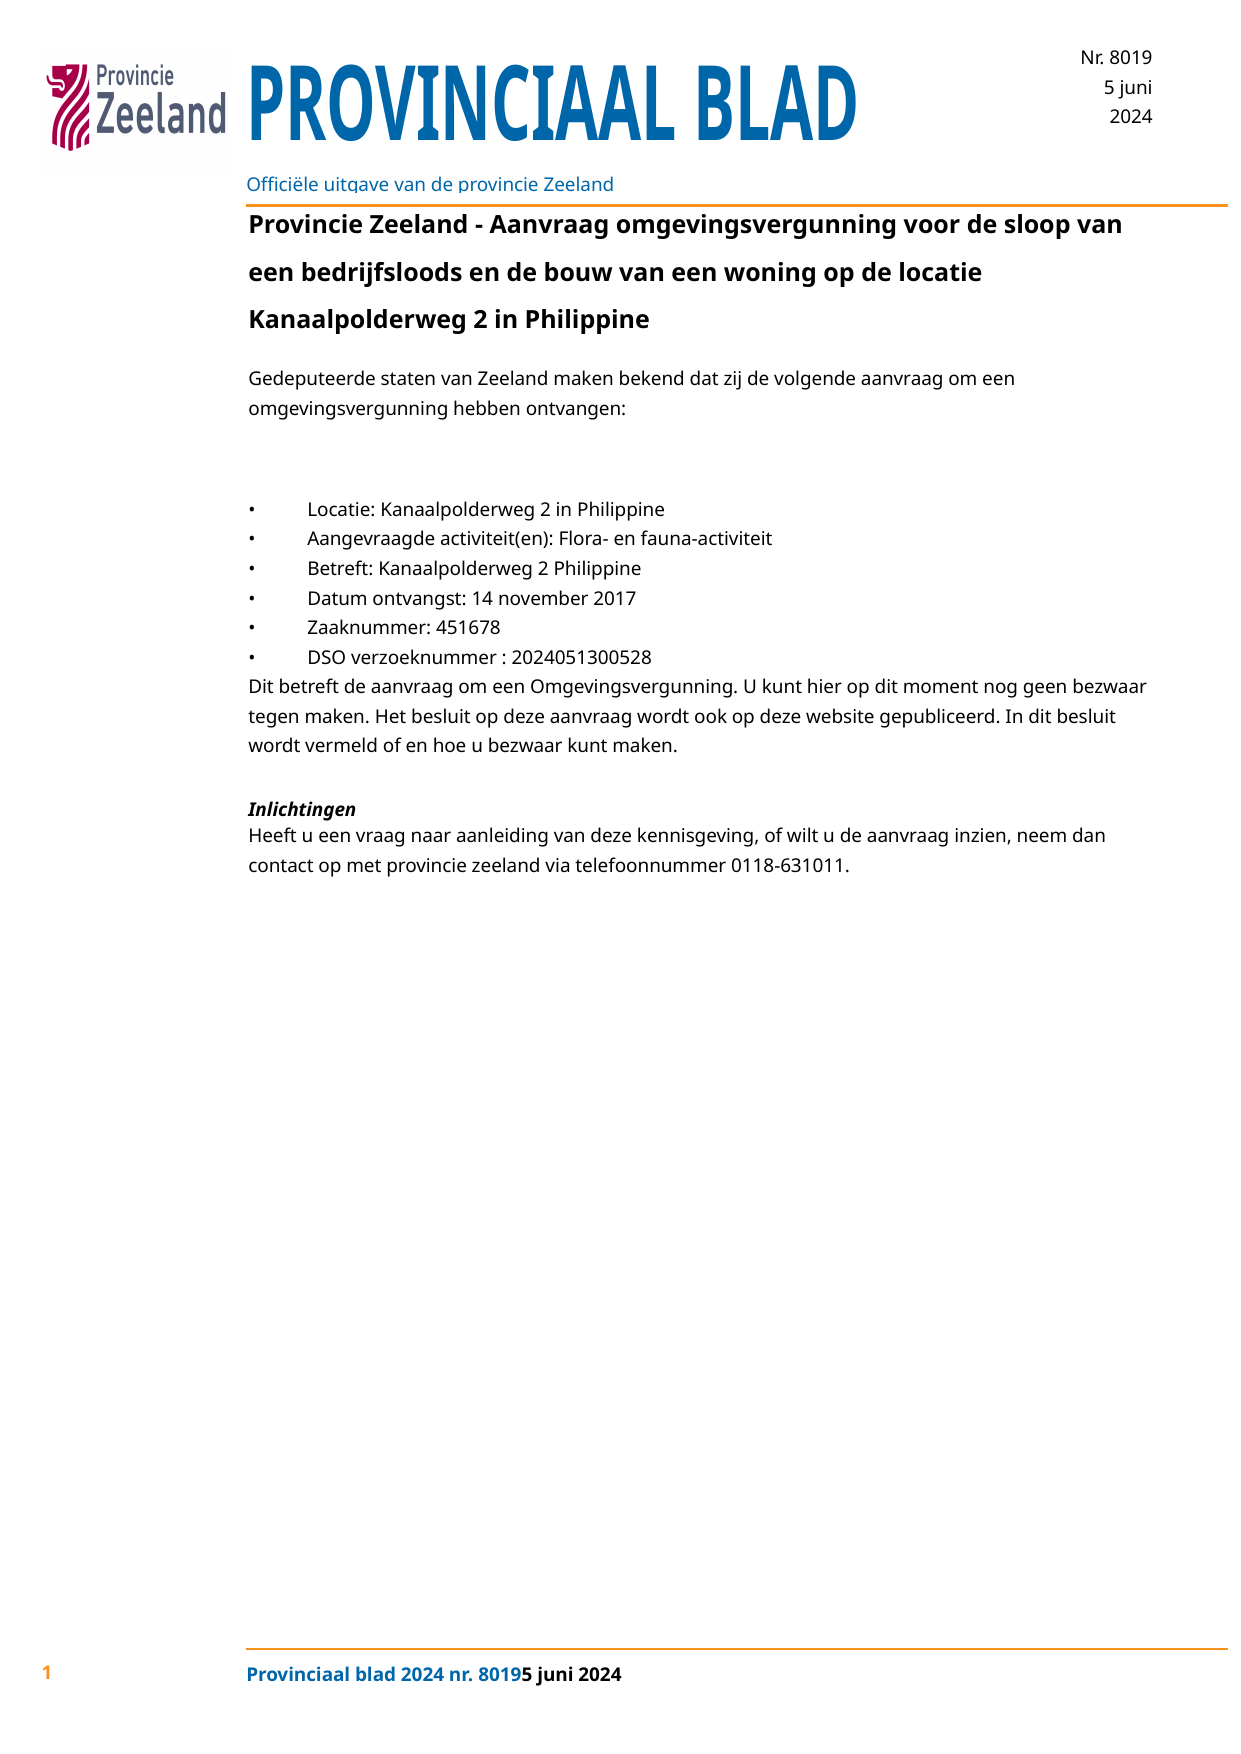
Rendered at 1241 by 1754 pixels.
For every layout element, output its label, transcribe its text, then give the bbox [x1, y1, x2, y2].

list Datum ontvangst: 14 november 2017 [248, 585, 1152, 610]
text Provincie Zeeland - Aanvraag omgevingsvergunning voor de sloop van een bedrijfsloods en de bouw van een woning op de locatie Kanaalpolderweg 2 in Philippine [248, 207, 1152, 336]
list Zaaknummer: 451678 [248, 614, 1152, 640]
picture [41, 47, 231, 172]
text Heeft u een vraag naar aanleiding van deze kennisgeving, of wilt u de aanvraag inzien, neem dan contact op met provincie zeeland via telefoonnummer 0118-631011. [248, 822, 1152, 878]
text Inlichtingen [248, 797, 1152, 822]
text Gedeputeerde staten van Zeeland maken bekend dat zij de volgende aanvraag om een omgevingsvergunning hebben ontvangen: [248, 366, 1152, 421]
list Betreft: Kanaalpolderweg 2 Philippine [248, 555, 1152, 581]
list DSO verzoeknummer : 2024051300528 [248, 644, 1152, 669]
list Locatie: Kanaalpolderweg 2 in Philippine [248, 496, 1152, 522]
text Dit betreft de aanvraag om een Omgevingsvergunning. U kunt hier op dit moment nog geen bezwaar tegen maken. Het besluit op deze aanvraag wordt ook op deze website gepubliceerd. In dit besluit wordt vermeld of en hoe u bezwaar kunt maken. [248, 673, 1152, 758]
list Aangevraagde activiteit(en): Flora- en fauna-activiteit [248, 526, 1152, 551]
